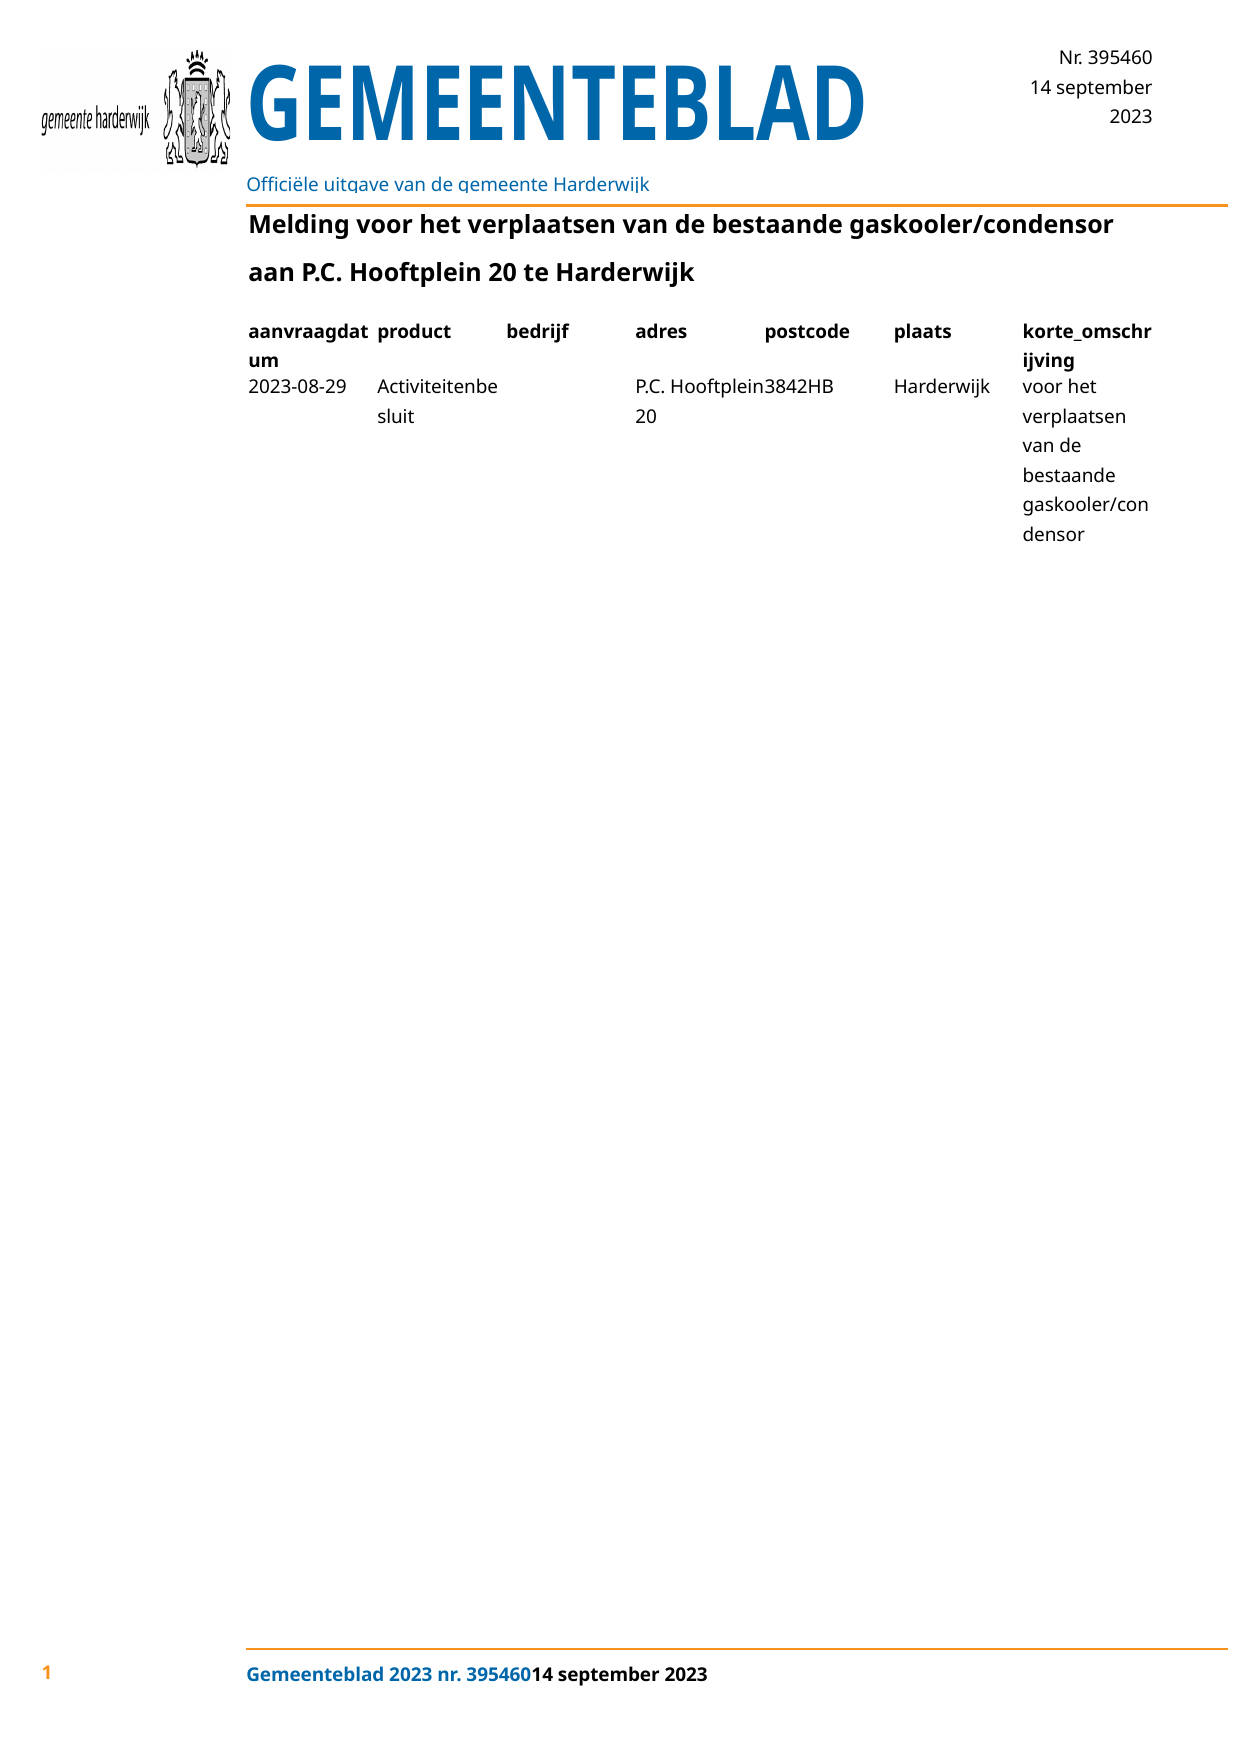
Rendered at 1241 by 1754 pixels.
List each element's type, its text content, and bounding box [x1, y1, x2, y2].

table_header aanvraagdatum [248, 318, 377, 373]
table_cell 3842HB [764, 373, 893, 547]
table_cell [506, 373, 635, 547]
table_cell voor het verplaatsen van de bestaande gaskooler/condensor [1023, 373, 1152, 547]
table_cell Activiteitenbesluit [377, 373, 506, 547]
picture [41, 47, 231, 172]
table_cell Harderwijk [894, 373, 1022, 547]
text Melding voor het verplaatsen van de bestaande gaskooler/condensor aan P.C. Hooftplein 20 te Harderwijk [248, 207, 1152, 288]
table_header product [377, 318, 506, 373]
table_header adres [635, 318, 764, 373]
table_header bedrijf [506, 318, 635, 373]
table_header plaats [894, 318, 1022, 373]
table_header korte_omschrijving [1023, 318, 1152, 373]
table_header postcode [764, 318, 893, 373]
table_cell 2023-08-29 [248, 373, 377, 547]
table_cell P.C. Hooftplein 20 [635, 373, 764, 547]
